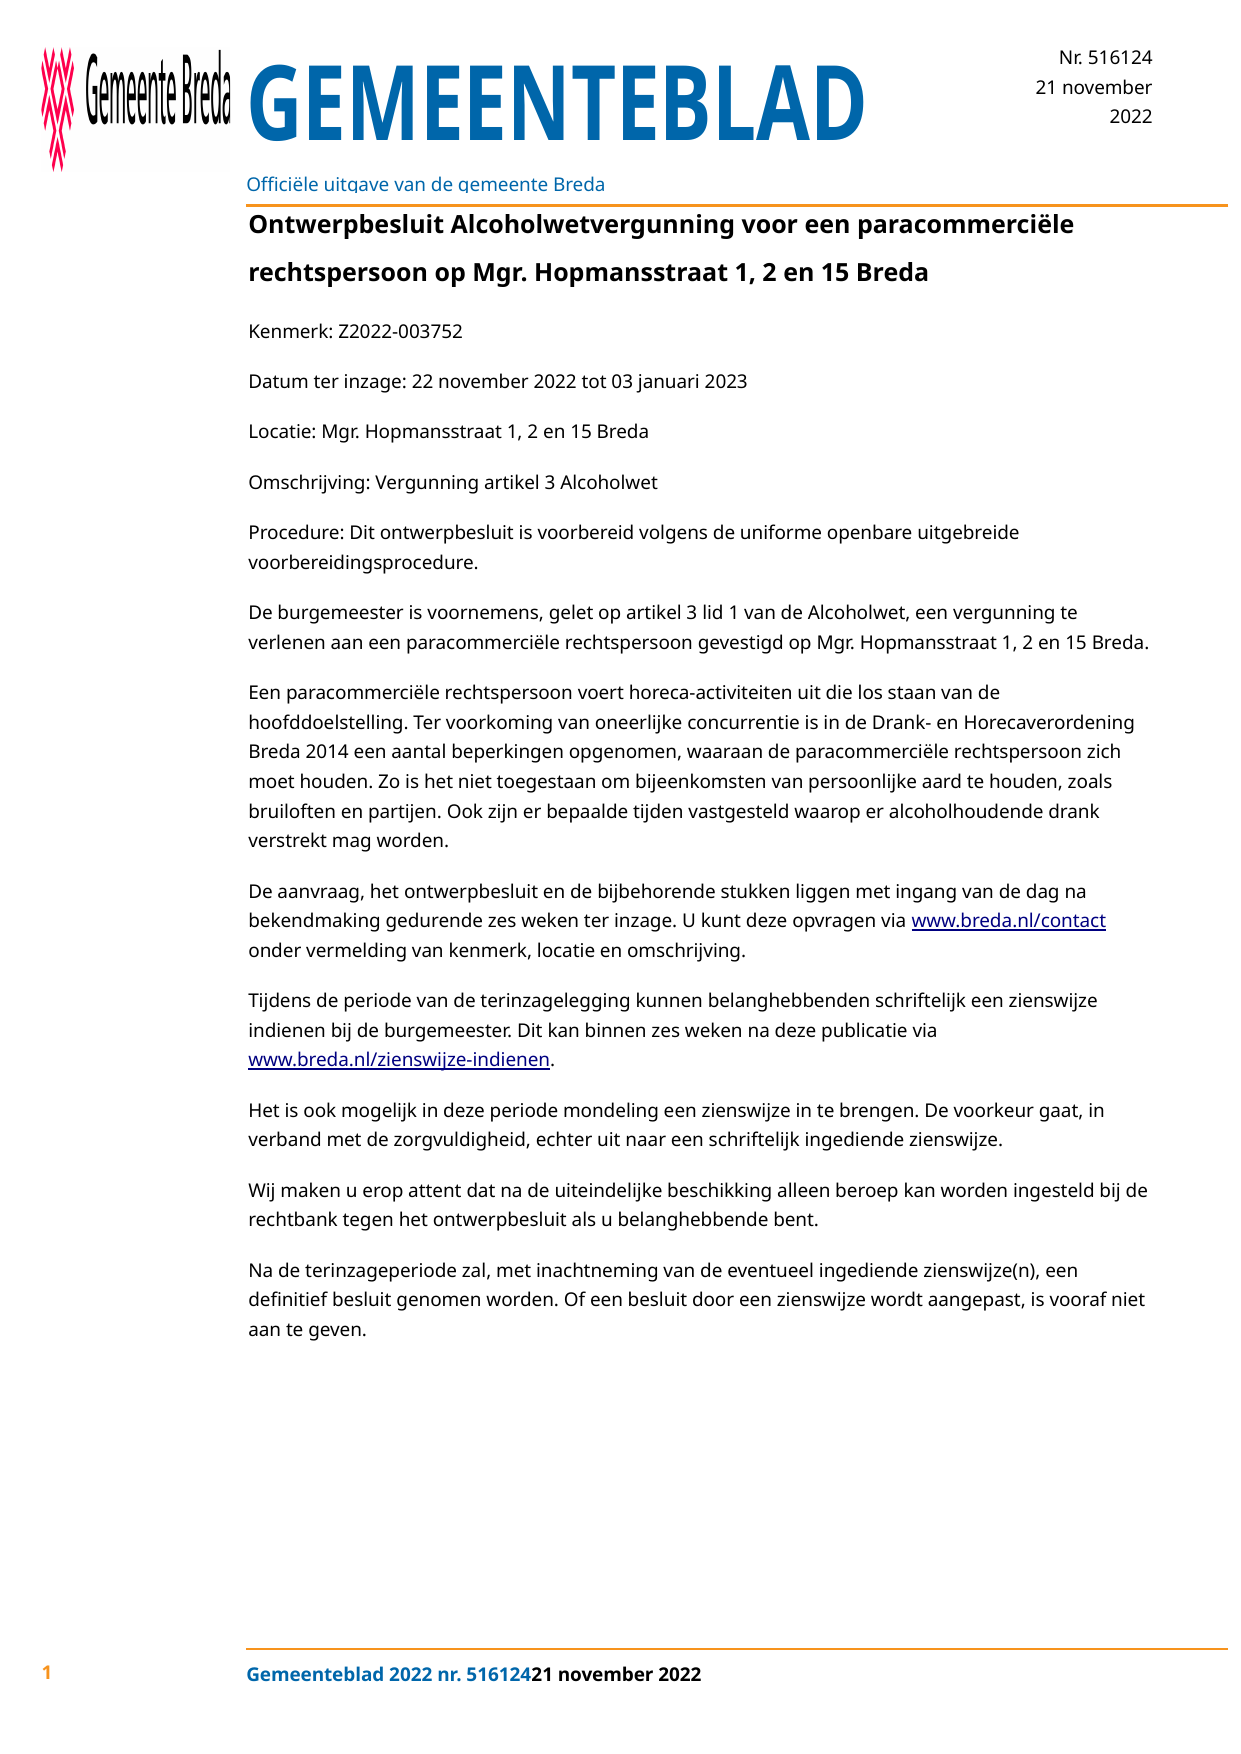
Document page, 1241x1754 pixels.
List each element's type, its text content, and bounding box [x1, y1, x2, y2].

text Een paracommerciële rechtspersoon voert horeca-activiteiten uit die los staan van de hoofddoelstelling. Ter voorkoming van oneerlijke concurrentie is in de Drank- en Horecaverordening Breda 2014 een aantal beperkingen opgenomen, waaraan de paracommerciële rechtspersoon zich moet houden. Zo is het niet toegestaan om bijeenkomsten van persoonlijke aard te houden, zoals bruiloften en partijen. Ook zijn er bepaalde tijden vastgesteld waarop er alcoholhoudende drank verstrekt mag worden. [248, 679, 1152, 853]
text Datum ter inzage: 22 november 2022 tot 03 januari 2023 [248, 368, 1152, 394]
text De aanvraag, het ontwerpbesluit en de bijbehorende stukken liggen met ingang van de dag na bekendmaking gedurende zes weken ter inzage. U kunt deze opvragen via www.breda.nl/contact onder vermelding van kenmerk, locatie en omschrijving. [248, 878, 1152, 963]
text Wij maken u erop attent dat na de uiteindelijke beschikking alleen beroep kan worden ingesteld bij de rechtbank tegen het ontwerpbesluit als u belanghebbende bent. [248, 1177, 1152, 1232]
text Omschrijving: Vergunning artikel 3 Alcoholwet [248, 469, 1152, 495]
text Ontwerpbesluit Alcoholwetvergunning voor een paracommerciële rechtspersoon op Mgr. Hopmansstraat 1, 2 en 15 Breda [248, 207, 1152, 288]
text Het is ook mogelijk in deze periode mondeling een zienswijze in te brengen. De voorkeur gaat, in verband met de zorgvuldigheid, echter uit naar een schriftelijk ingediende zienswijze. [248, 1097, 1152, 1152]
text Kenmerk: Z2022-003752 [248, 318, 1152, 344]
text Locatie: Mgr. Hopmansstraat 1, 2 en 15 Breda [248, 419, 1152, 444]
text Procedure: Dit ontwerpbesluit is voorbereid volgens de uniforme openbare uitgebreide voorbereidingsprocedure. [248, 519, 1152, 575]
text Tijdens de periode van de terinzagelegging kunnen belanghebbenden schriftelijk een zienswijze indienen bij de burgemeester. Dit kan binnen zes weken na deze publicatie via www.breda.nl/zienswijze-indienen. [248, 987, 1152, 1072]
picture [41, 47, 231, 172]
text De burgemeester is voornemens, gelet op artikel 3 lid 1 van de Alcoholwet, een vergunning te verlenen aan een paracommerciële rechtspersoon gevestigd op Mgr. Hopmansstraat 1, 2 en 15 Breda. [248, 599, 1152, 655]
text Na de terinzageperiode zal, met inachtneming van de eventueel ingediende zienswijze(n), een definitief besluit genomen worden. Of een besluit door een zienswijze wordt aangepast, is vooraf niet aan te geven. [248, 1257, 1152, 1342]
